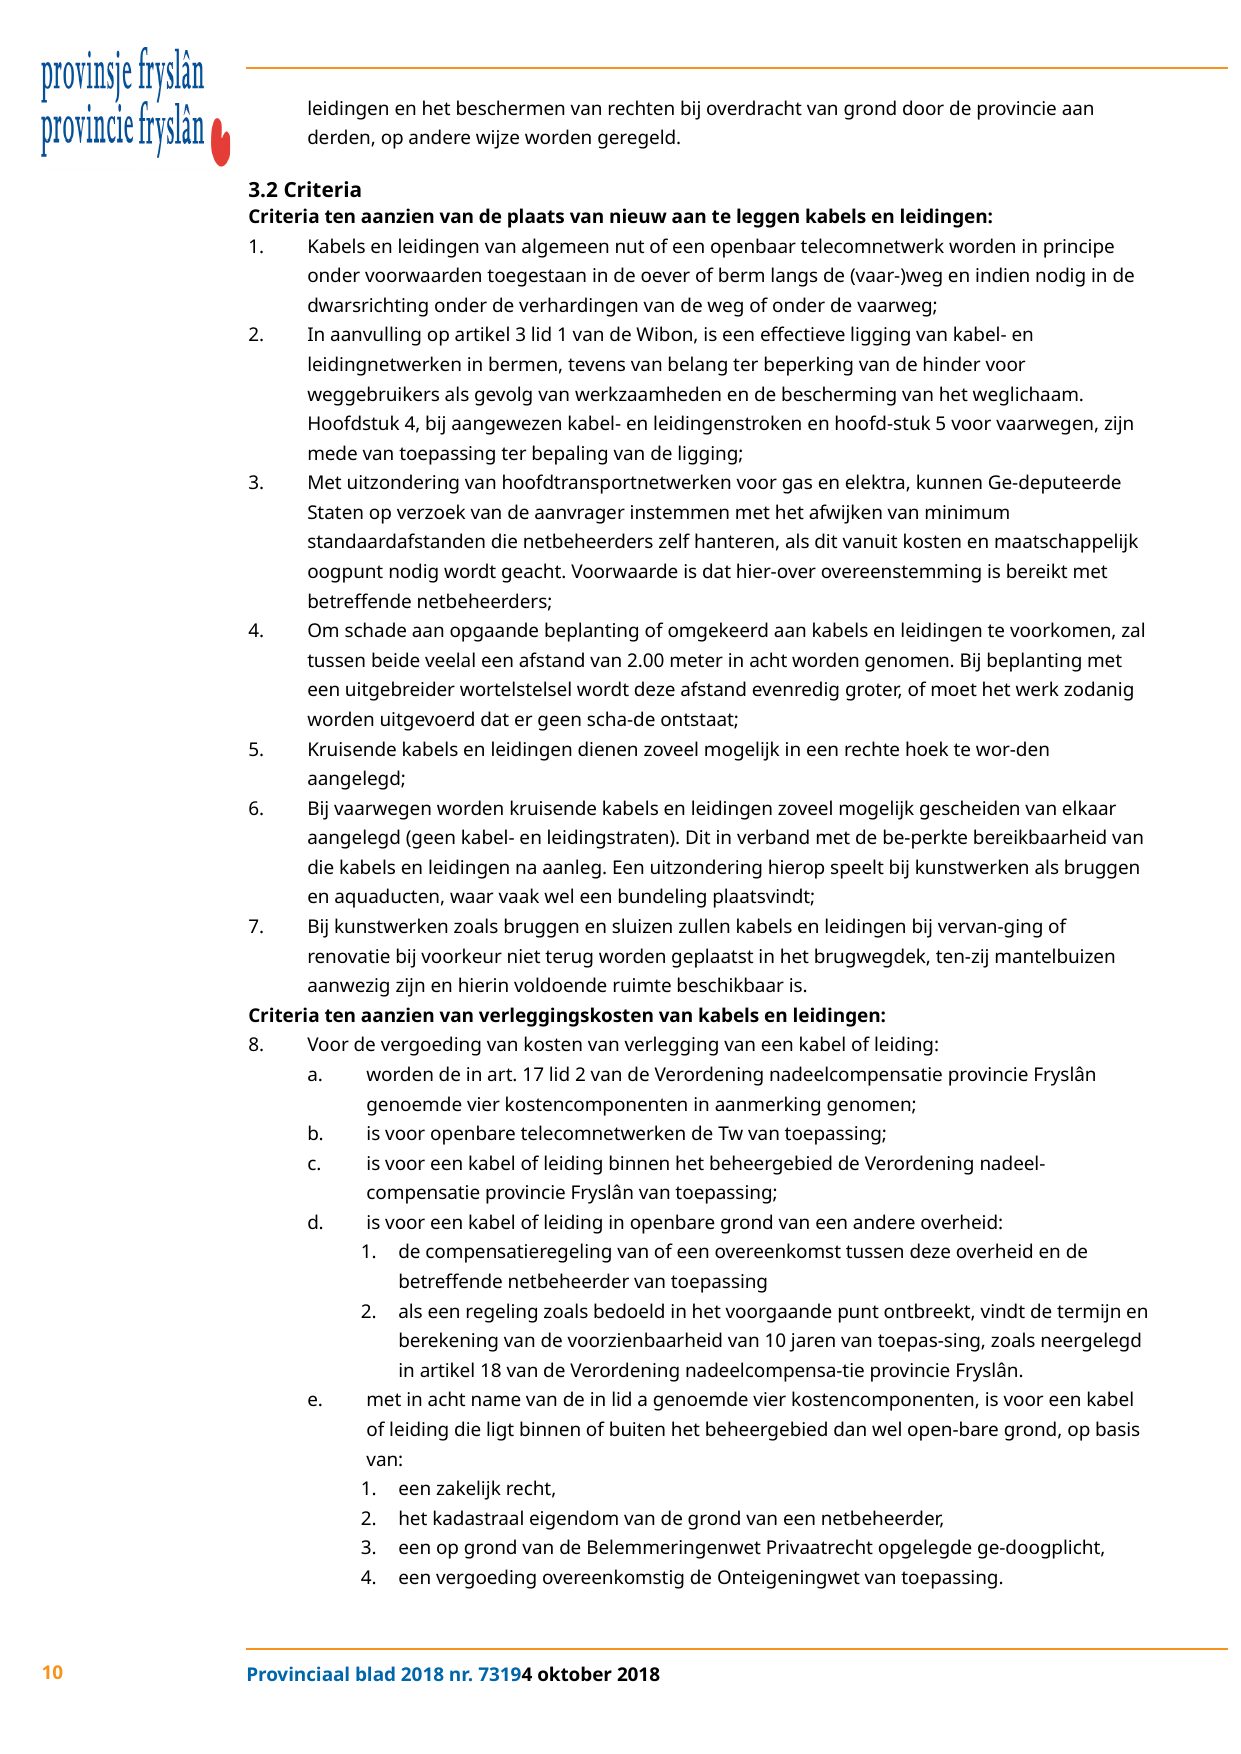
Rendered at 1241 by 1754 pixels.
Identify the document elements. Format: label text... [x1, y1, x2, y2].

list Voor de vergoeding van kosten van verlegging van een kabel of leiding: [248, 1032, 1152, 1057]
list een zakelijk recht, [361, 1475, 1152, 1501]
list Kabels en leidingen van algemeen nut of een openbaar telecomnetwerk worden in principe onder voorwaarden toegestaan in de oever of berm langs de (vaar-)weg en indien nodig in de dwarsrichting onder de verhardingen van de weg of onder de vaarweg; [248, 233, 1152, 318]
list Om schade aan opgaande beplanting of omgekeerd aan kabels en leidingen te voorkomen, zal tussen beide veelal een afstand van 2.00 meter in acht worden genomen. Bij beplanting met een uitgebreider wortelstelsel wordt deze afstand evenredig groter, of moet het werk zodanig worden uitgevoerd dat er geen scha-de ontstaat; [248, 617, 1152, 732]
list met in acht name van de in lid a genoemde vier kostencomponenten, is voor een kabel of leiding die ligt binnen of buiten het beheergebied dan wel open-bare grond, op basis van: [307, 1387, 1152, 1471]
list Bij kunstwerken zoals bruggen en sluizen zullen kabels en leidingen bij vervan-ging of renovatie bij voorkeur niet terug worden geplaatst in het brugwegdek, ten-zij mantelbuizen aanwezig zijn en hierin voldoende ruimte beschikbaar is. [248, 913, 1152, 998]
list leidingen en het beschermen van rechten bij overdracht van grond door de provincie aan derden, op andere wijze worden geregeld. [248, 95, 1152, 150]
list Bij vaarwegen worden kruisende kabels en leidingen zoveel mogelijk gescheiden van elkaar aangelegd (geen kabel- en leidingstraten). Dit in verband met de be-perkte bereikbaarheid van die kabels en leidingen na aanleg. Een uitzondering hierop speelt bij kunstwerken als bruggen en aquaducten, waar vaak wel een bundeling plaatsvindt; [248, 795, 1152, 909]
list de compensatieregeling van of een overeenkomst tussen deze overheid en de betreffende netbeheerder van toepassing [361, 1239, 1152, 1294]
list Kruisende kabels en leidingen dienen zoveel mogelijk in een rechte hoek te wor-den aangelegd; [248, 736, 1152, 791]
list In aanvulling op artikel 3 lid 1 van de Wibon, is een effectieve ligging van kabel- en leidingnetwerken in bermen, tevens van belang ter beperking van de hinder voor weggebruikers als gevolg van werkzaamheden en de bescherming van het weglichaam. Hoofdstuk 4, bij aangewezen kabel- en leidingenstroken en hoofd-stuk 5 voor vaarwegen, zijn mede van toepassing ter bepaling van de ligging; [248, 322, 1152, 466]
text 3.2 Criteria [248, 175, 1152, 203]
list als een regeling zoals bedoeld in het voorgaande punt ontbreekt, vindt de termijn en berekening van de voorzienbaarheid van 10 jaren van toepas-sing, zoals neergelegd in artikel 18 van de Verordening nadeelcompensa-tie provincie Fryslân. [361, 1298, 1152, 1383]
list worden de in art. 17 lid 2 van de Verordening nadeelcompensatie provincie Fryslân genoemde vier kostencomponenten in aanmerking genomen; [307, 1061, 1152, 1116]
list een op grond van de Belemmeringenwet Privaatrecht opgelegde ge-doogplicht, [361, 1534, 1152, 1560]
text Criteria ten aanzien van de plaats van nieuw aan te leggen kabels en leidingen: [248, 203, 1152, 229]
text Criteria ten aanzien van verleggingskosten van kabels en leidingen: [248, 1002, 1152, 1028]
list Met uitzondering van hoofdtransportnetwerken voor gas en elektra, kunnen Ge-deputeerde Staten op verzoek van de aanvrager instemmen met het afwijken van minimum standaardafstanden die netbeheerders zelf hanteren, als dit vanuit kosten en maatschappelijk oogpunt nodig wordt geacht. Voorwaarde is dat hier-over overeenstemming is bereikt met betreffende netbeheerders; [248, 469, 1152, 613]
picture [41, 47, 231, 172]
list een vergoeding overeenkomstig de Onteigeningwet van toepassing. [361, 1564, 1152, 1590]
list is voor openbare telecomnetwerken de Tw van toepassing; [307, 1120, 1152, 1146]
list is voor een kabel of leiding binnen het beheergebied de Verordening nadeel-compensatie provincie Fryslân van toepassing; [307, 1150, 1152, 1205]
list het kadastraal eigendom van de grond van een netbeheerder, [361, 1505, 1152, 1531]
list is voor een kabel of leiding in openbare grond van een andere overheid: [307, 1209, 1152, 1235]
